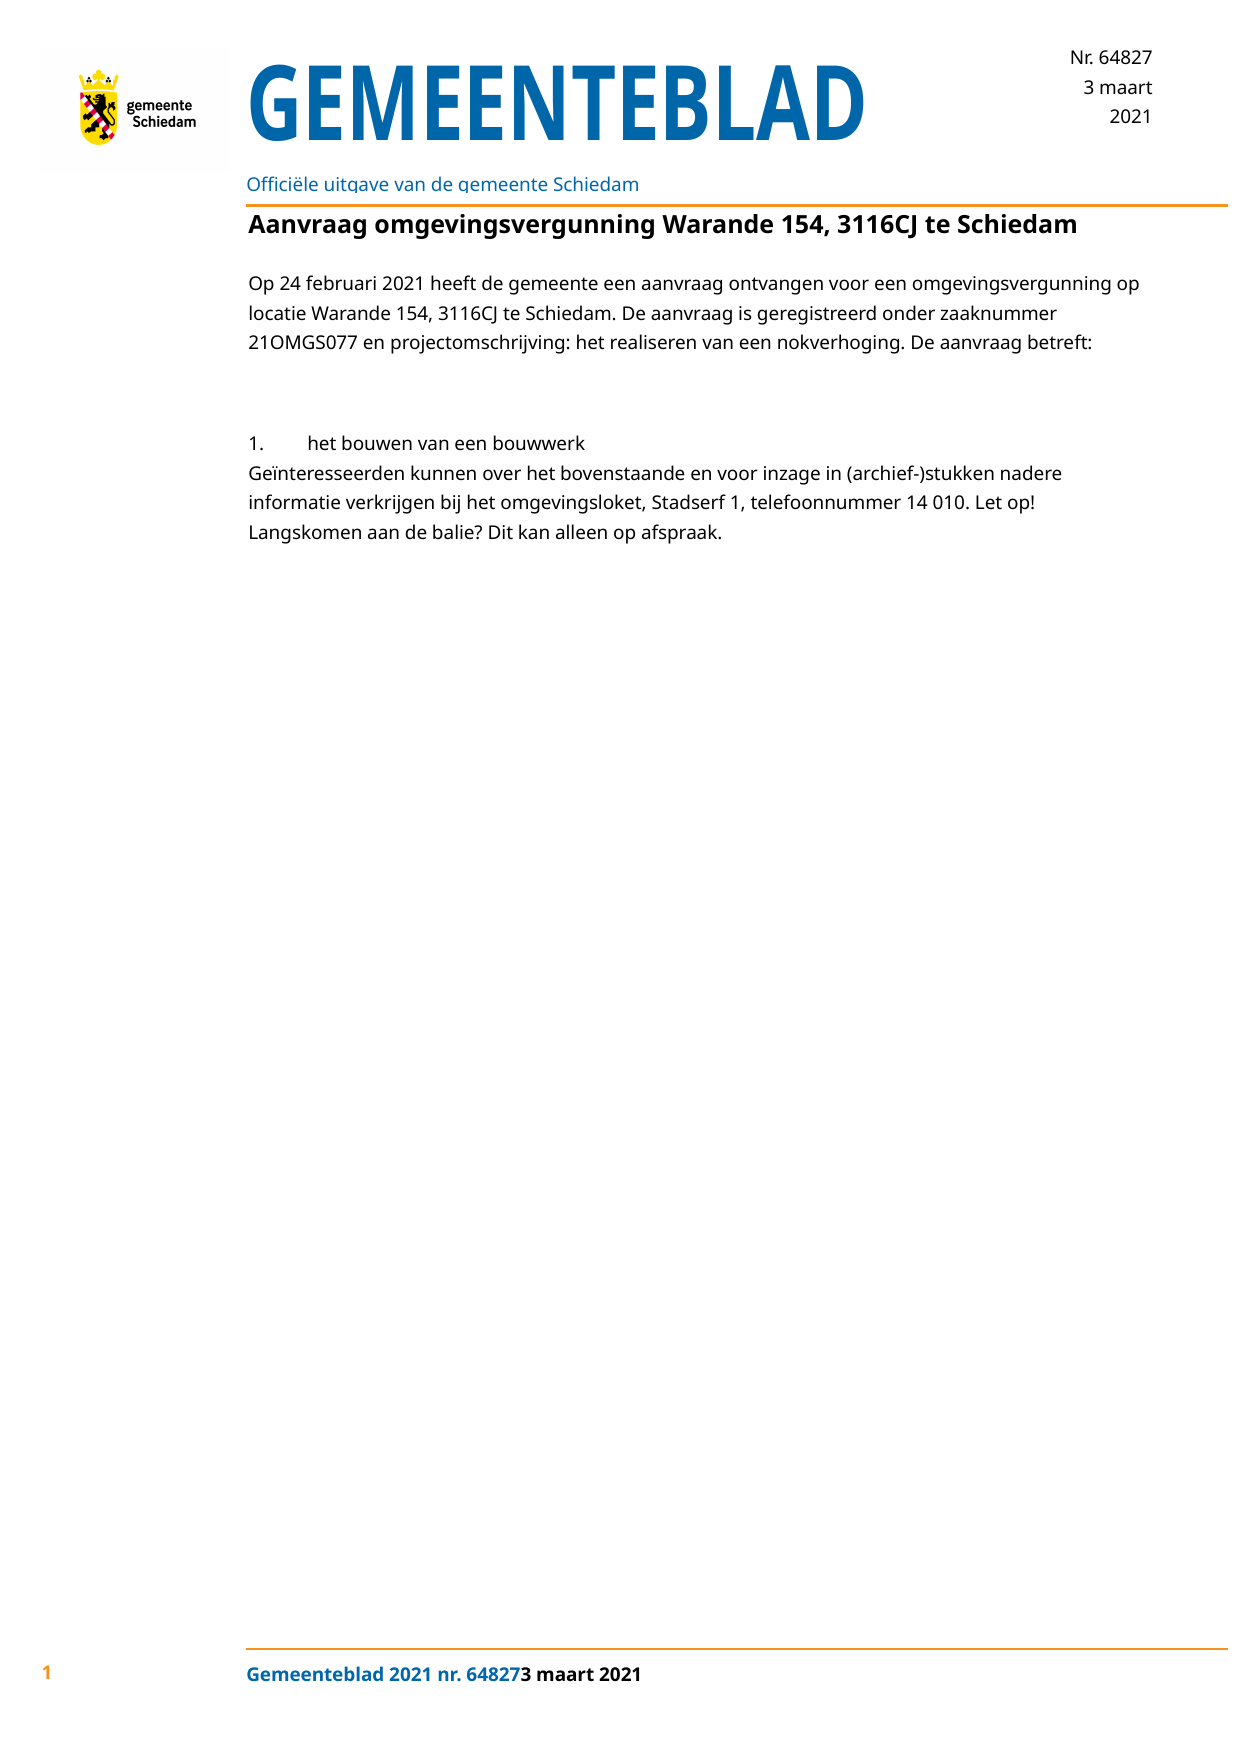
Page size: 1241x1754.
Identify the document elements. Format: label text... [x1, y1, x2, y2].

text Aanvraag omgevingsvergunning Warande 154, 3116CJ te Schiedam [248, 207, 1152, 241]
text Op 24 februari 2021 heeft de gemeente een aanvraag ontvangen voor een omgevingsvergunning op locatie Warande 154, 3116CJ te Schiedam. De aanvraag is geregistreerd onder zaaknummer 21OMGS077 en projectomschrijving: het realiseren van een nokverhoging. De aanvraag betreft: [248, 270, 1152, 355]
list het bouwen van een bouwwerk [248, 430, 1152, 456]
text Geïnteresseerden kunnen over het bovenstaande en voor inzage in (archief-)stukken nadere informatie verkrijgen bij het omgevingsloket, Stadserf 1, telefoonnummer 14 010. Let op! Langskomen aan de balie? Dit kan alleen op afspraak. [248, 460, 1152, 545]
picture [41, 47, 231, 172]
